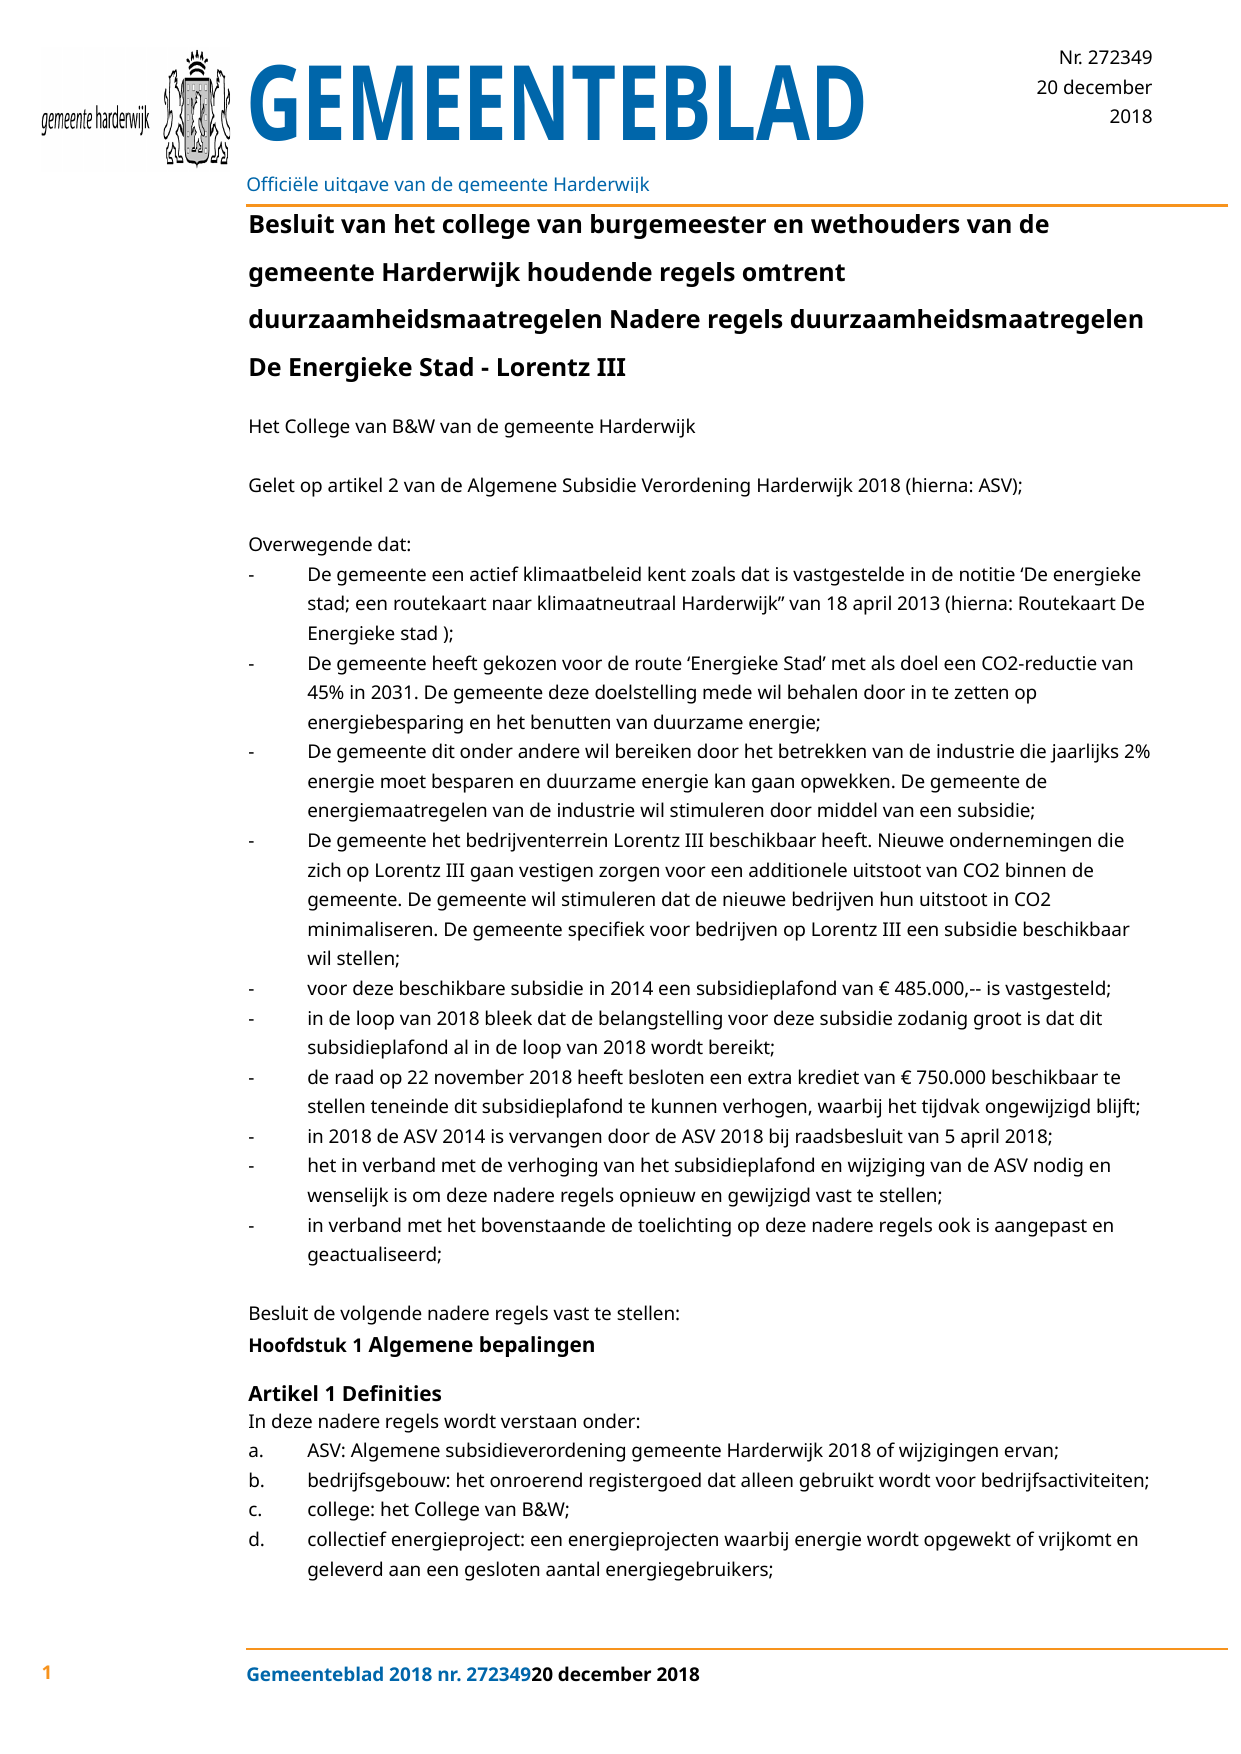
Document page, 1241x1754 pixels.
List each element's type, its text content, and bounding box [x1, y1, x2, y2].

list het in verband met de verhoging van het subsidieplafond en wijziging van de ASV nodig en wenselijk is om deze nadere regels opnieuw en gewijzigd vast te stellen; [248, 1153, 1152, 1208]
list in 2018 de ASV 2014 is vervangen door de ASV 2018 bij raadsbesluit van 5 april 2018; [248, 1123, 1152, 1149]
list De gemeente een actief klimaatbeleid kent zoals dat is vastgestelde in de notitie ‘De energieke stad; een routekaart naar klimaatneutraal Harderwijk” van 18 april 2013 (hierna: Routekaart De Energieke stad ); [248, 561, 1152, 646]
list bedrijfsgebouw: het onroerend registergoed dat alleen gebruikt wordt voor bedrijfsactiviteiten; [248, 1467, 1152, 1493]
list ASV: Algemene subsidieverordening gemeente Harderwijk 2018 of wijzigingen ervan; [248, 1437, 1152, 1463]
list voor deze beschikbare subsidie in 2014 een subsidieplafond van € 485.000,-- is vastgesteld; [248, 975, 1152, 1001]
text Besluit de volgende nadere regels vast te stellen: [248, 1301, 1152, 1326]
text Gelet op artikel 2 van de Algemene Subsidie Verordening Harderwijk 2018 (hierna: ASV); [248, 472, 1152, 498]
text Het College van B&W van de gemeente Harderwijk [248, 413, 1152, 439]
list college: het College van B&W; [248, 1497, 1152, 1522]
text Besluit van het college van burgemeester en wethouders van de gemeente Harderwijk houdende regels omtrent duurzaamheidsmaatregelen Nadere regels duurzaamheidsmaatregelen De Energieke Stad - Lorentz III [248, 207, 1152, 384]
list in de loop van 2018 bleek dat de belangstelling voor deze subsidie zodanig groot is dat dit subsidieplafond al in de loop van 2018 wordt bereikt; [248, 1005, 1152, 1060]
list De gemeente dit onder andere wil bereiken door het betrekken van de industrie die jaarlijks 2% energie moet besparen en duurzame energie kan gaan opwekken. De gemeente de energiemaatregelen van de industrie wil stimuleren door middel van een subsidie; [248, 738, 1152, 823]
list collectief energieproject: een energieprojecten waarbij energie wordt opgewekt of vrijkomt en geleverd aan een gesloten aantal energiegebruikers; [248, 1526, 1152, 1582]
list De gemeente heeft gekozen voor de route ‘Energieke Stad’ met als doel een CO2-reductie van 45% in 2031. De gemeente deze doelstelling mede wil behalen door in te zetten op energiebesparing en het benutten van duurzame energie; [248, 650, 1152, 735]
list De gemeente het bedrijventerrein Lorentz III beschikbaar heeft. Nieuwe ondernemingen die zich op Lorentz III gaan vestigen zorgen voor een additionele uitstoot van CO2 binnen de gemeente. De gemeente wil stimuleren dat de nieuwe bedrijven hun uitstoot in CO2 minimaliseren. De gemeente specifiek voor bedrijven op Lorentz III een subsidie beschikbaar wil stellen; [248, 827, 1152, 971]
text Overwegende dat: [248, 531, 1152, 557]
text Hoofdstuk 1 Algemene bepalingen [248, 1330, 1152, 1359]
picture [41, 47, 231, 172]
list de raad op 22 november 2018 heeft besloten een extra krediet van € 750.000 beschikbaar te stellen teneinde dit subsidieplafond te kunnen verhogen, waarbij het tijdvak ongewijzigd blijft; [248, 1064, 1152, 1119]
text Artikel 1 Definities [248, 1379, 1152, 1408]
text In deze nadere regels wordt verstaan onder: [248, 1408, 1152, 1434]
list in verband met het bovenstaande de toelichting op deze nadere regels ook is aangepast en geactualiseerd; [248, 1212, 1152, 1267]
